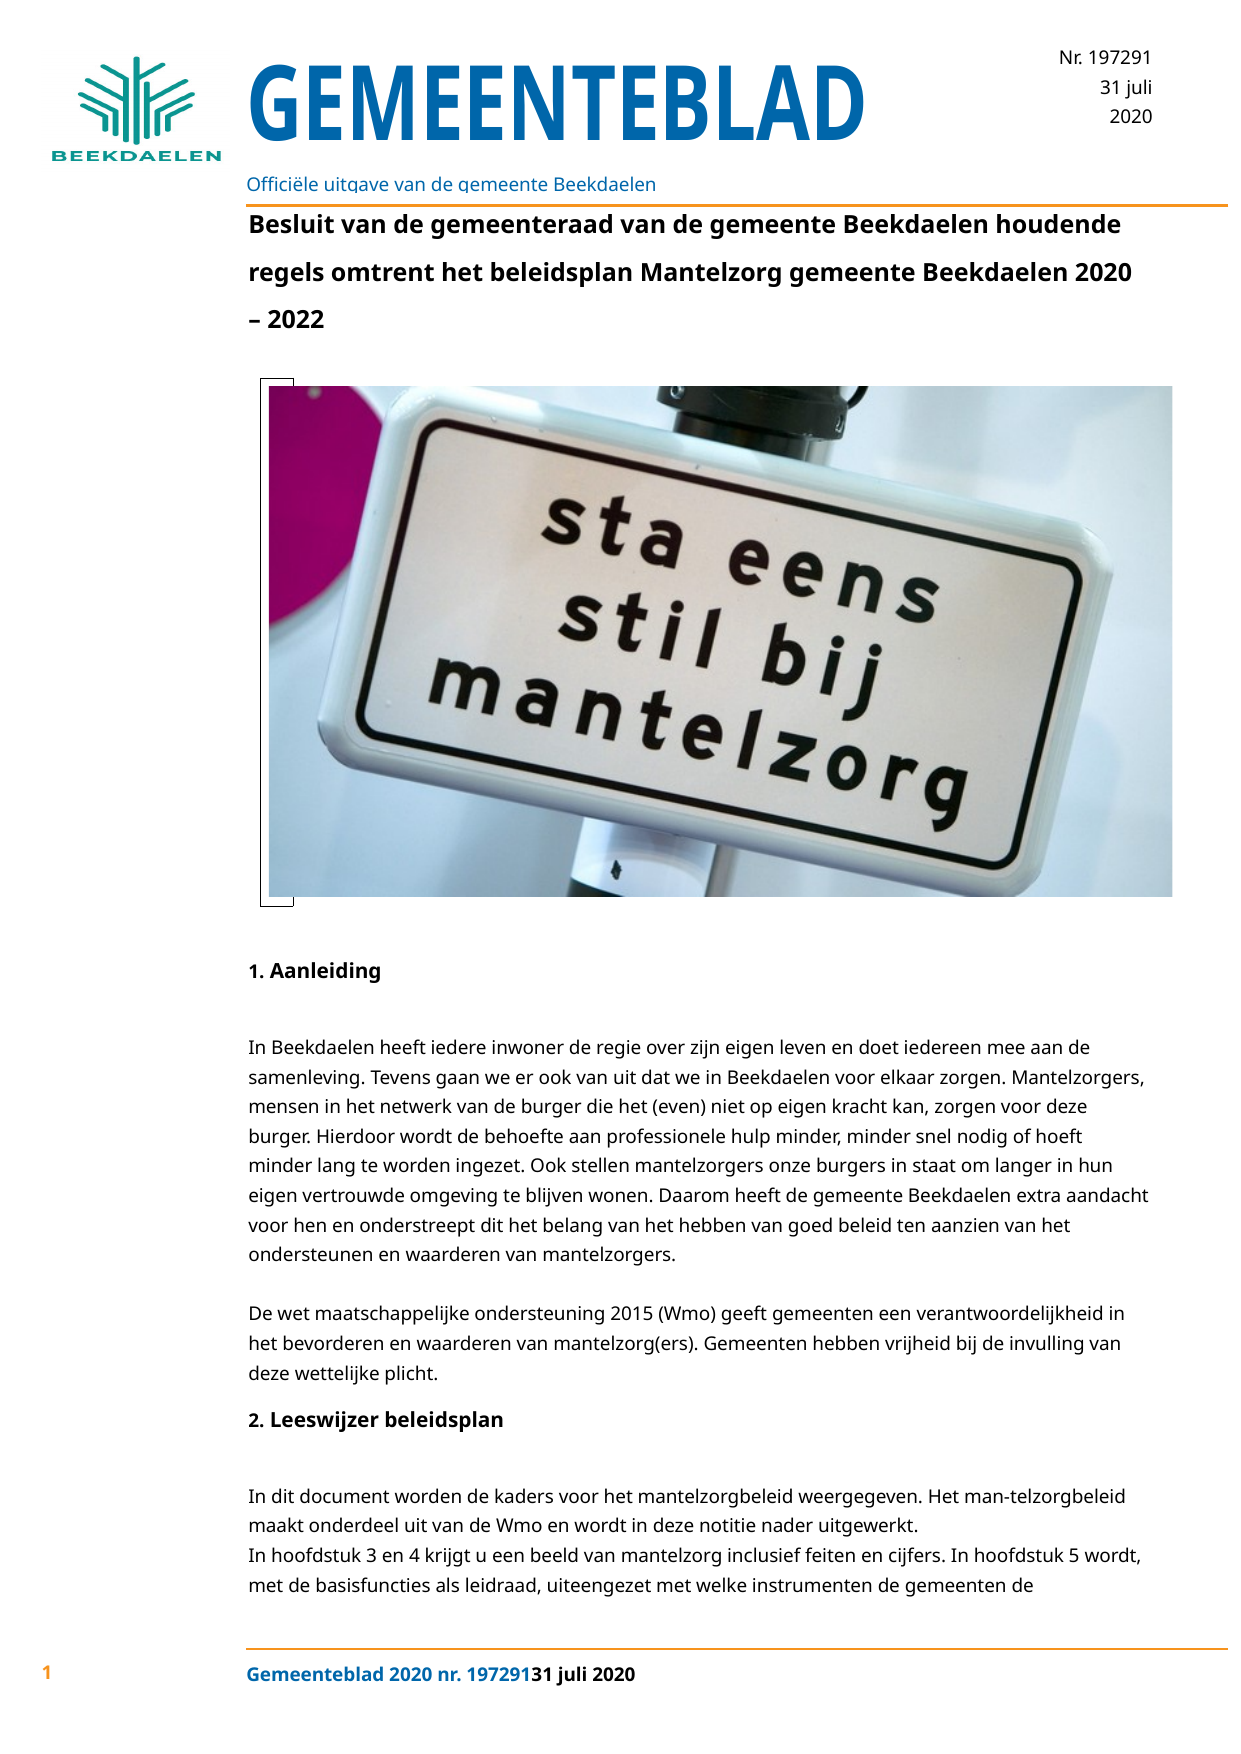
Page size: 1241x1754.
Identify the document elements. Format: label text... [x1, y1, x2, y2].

text In Beekdaelen heeft iedere inwoner de regie over zijn eigen leven en doet iedereen mee aan de samenleving. Tevens gaan we er ook van uit dat we in Beekdaelen voor elkaar zorgen. Mantelzorgers, mensen in het netwerk van de burger die het (even) niet op eigen kracht kan, zorgen voor deze burger. Hierdoor wordt de behoefte aan professionele hulp minder, minder snel nodig of hoeft minder lang te worden ingezet. Ook stellen mantelzorgers onze burgers in staat om langer in hun eigen vertrouwde omgeving te blijven wonen. Daarom heeft de gemeente Beekdaelen extra aandacht voor hen en onderstreept dit het belang van het hebben van goed beleid ten aanzien van het ondersteunen en waarderen van mantelzorgers. [248, 1034, 1152, 1267]
text Besluit van de gemeenteraad van de gemeente Beekdaelen houdende regels omtrent het beleidsplan Mantelzorg gemeente Beekdaelen 2020 – 2022 [248, 207, 1152, 336]
picture [268, 386, 1173, 897]
text 2. Leeswijzer beleidsplan [248, 1405, 1152, 1434]
picture [41, 47, 231, 172]
text In hoofdstuk 3 en 4 krijgt u een beeld van mantelzorg inclusief feiten en cijfers. In hoofdstuk 5 wordt, met de basisfuncties als leidraad, uiteengezet met welke instrumenten de gemeenten de [248, 1542, 1152, 1597]
text In dit document worden de kaders voor het mantelzorgbeleid weergegeven. Het man-telzorgbeleid maakt onderdeel uit van de Wmo en wordt in deze notitie nader uitgewerkt. [248, 1483, 1152, 1538]
text 1. Aanleiding [248, 957, 1152, 985]
text De wet maatschappelijke ondersteuning 2015 (Wmo) geeft gemeenten een verantwoordelijkheid in het bevorderen en waarderen van mantelzorg(ers). Gemeenten hebben vrijheid bij de invulling van deze wettelijke plicht. [248, 1301, 1152, 1385]
